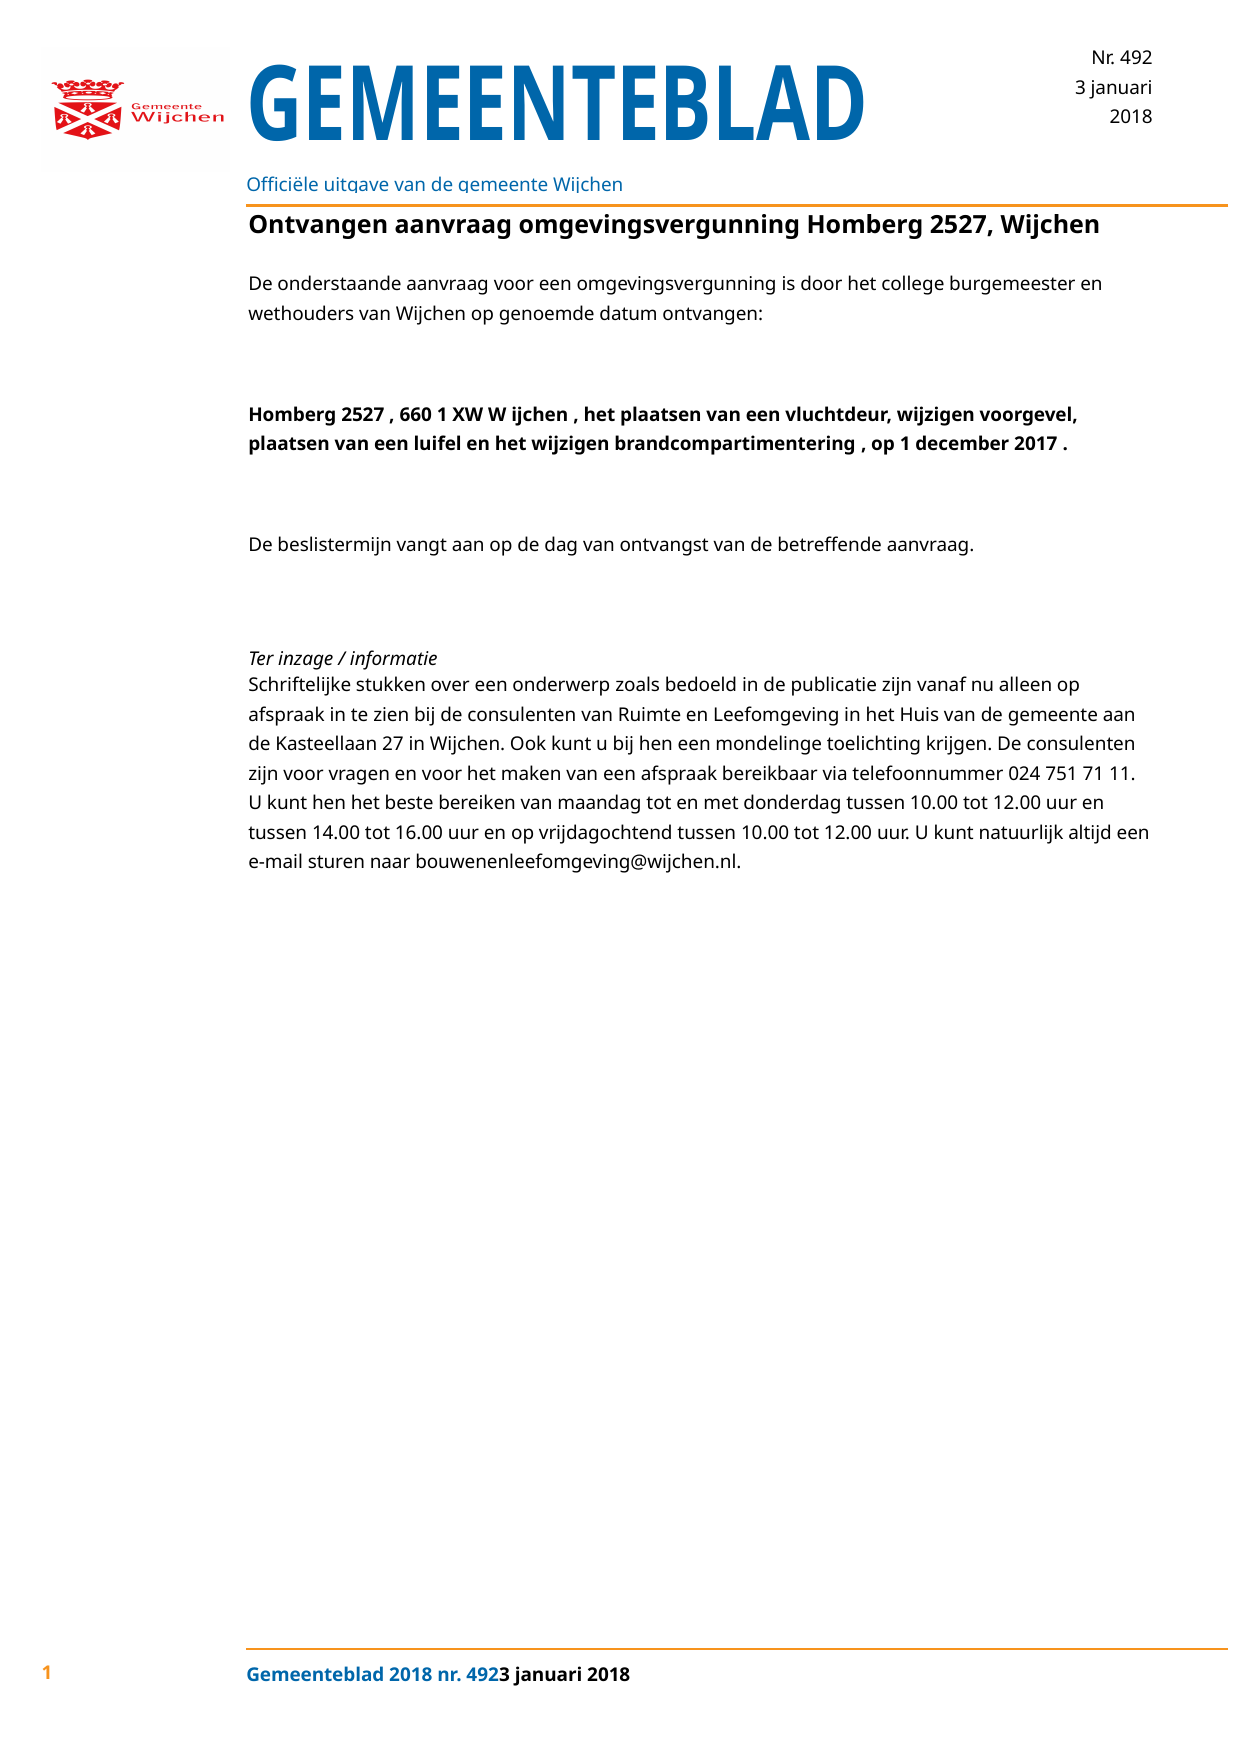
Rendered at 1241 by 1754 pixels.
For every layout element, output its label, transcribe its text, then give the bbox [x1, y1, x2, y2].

picture [41, 47, 231, 172]
text De onderstaande aanvraag voor een omgevingsvergunning is door het college burgemeester en wethouders van Wijchen op genoemde datum ontvangen: [248, 270, 1152, 326]
text Ontvangen aanvraag omgevingsvergunning Homberg 2527, Wijchen [248, 207, 1152, 241]
text Homberg 2527 , 660 1 XW W ijchen , het plaatsen van een vluchtdeur, wijzigen voorgevel, plaatsen van een luifel en het wijzigen brandcompartimentering , op 1 december 2017 . [248, 401, 1152, 456]
text Ter inzage / informatie [248, 646, 1152, 671]
text De beslistermijn vangt aan op de dag van ontvangst van de betreffende aanvraag. [248, 531, 1152, 557]
text Schriftelijke stukken over een onderwerp zoals bedoeld in de publicatie zijn vanaf nu alleen op afspraak in te zien bij de consulenten van Ruimte en Leefomgeving in het Huis van de gemeente aan de Kasteellaan 27 in Wijchen. Ook kunt u bij hen een mondelinge toelichting krijgen. De consulenten zijn voor vragen en voor het maken van een afspraak bereikbaar via telefoonnummer 024 751 71 11. U kunt hen het beste bereiken van maandag tot en met donderdag tussen 10.00 tot 12.00 uur en tussen 14.00 tot 16.00 uur en op vrijdagochtend tussen 10.00 tot 12.00 uur. U kunt natuurlijk altijd een e-mail sturen naar bouwenenleefomgeving@wijchen.nl. [248, 671, 1152, 874]
